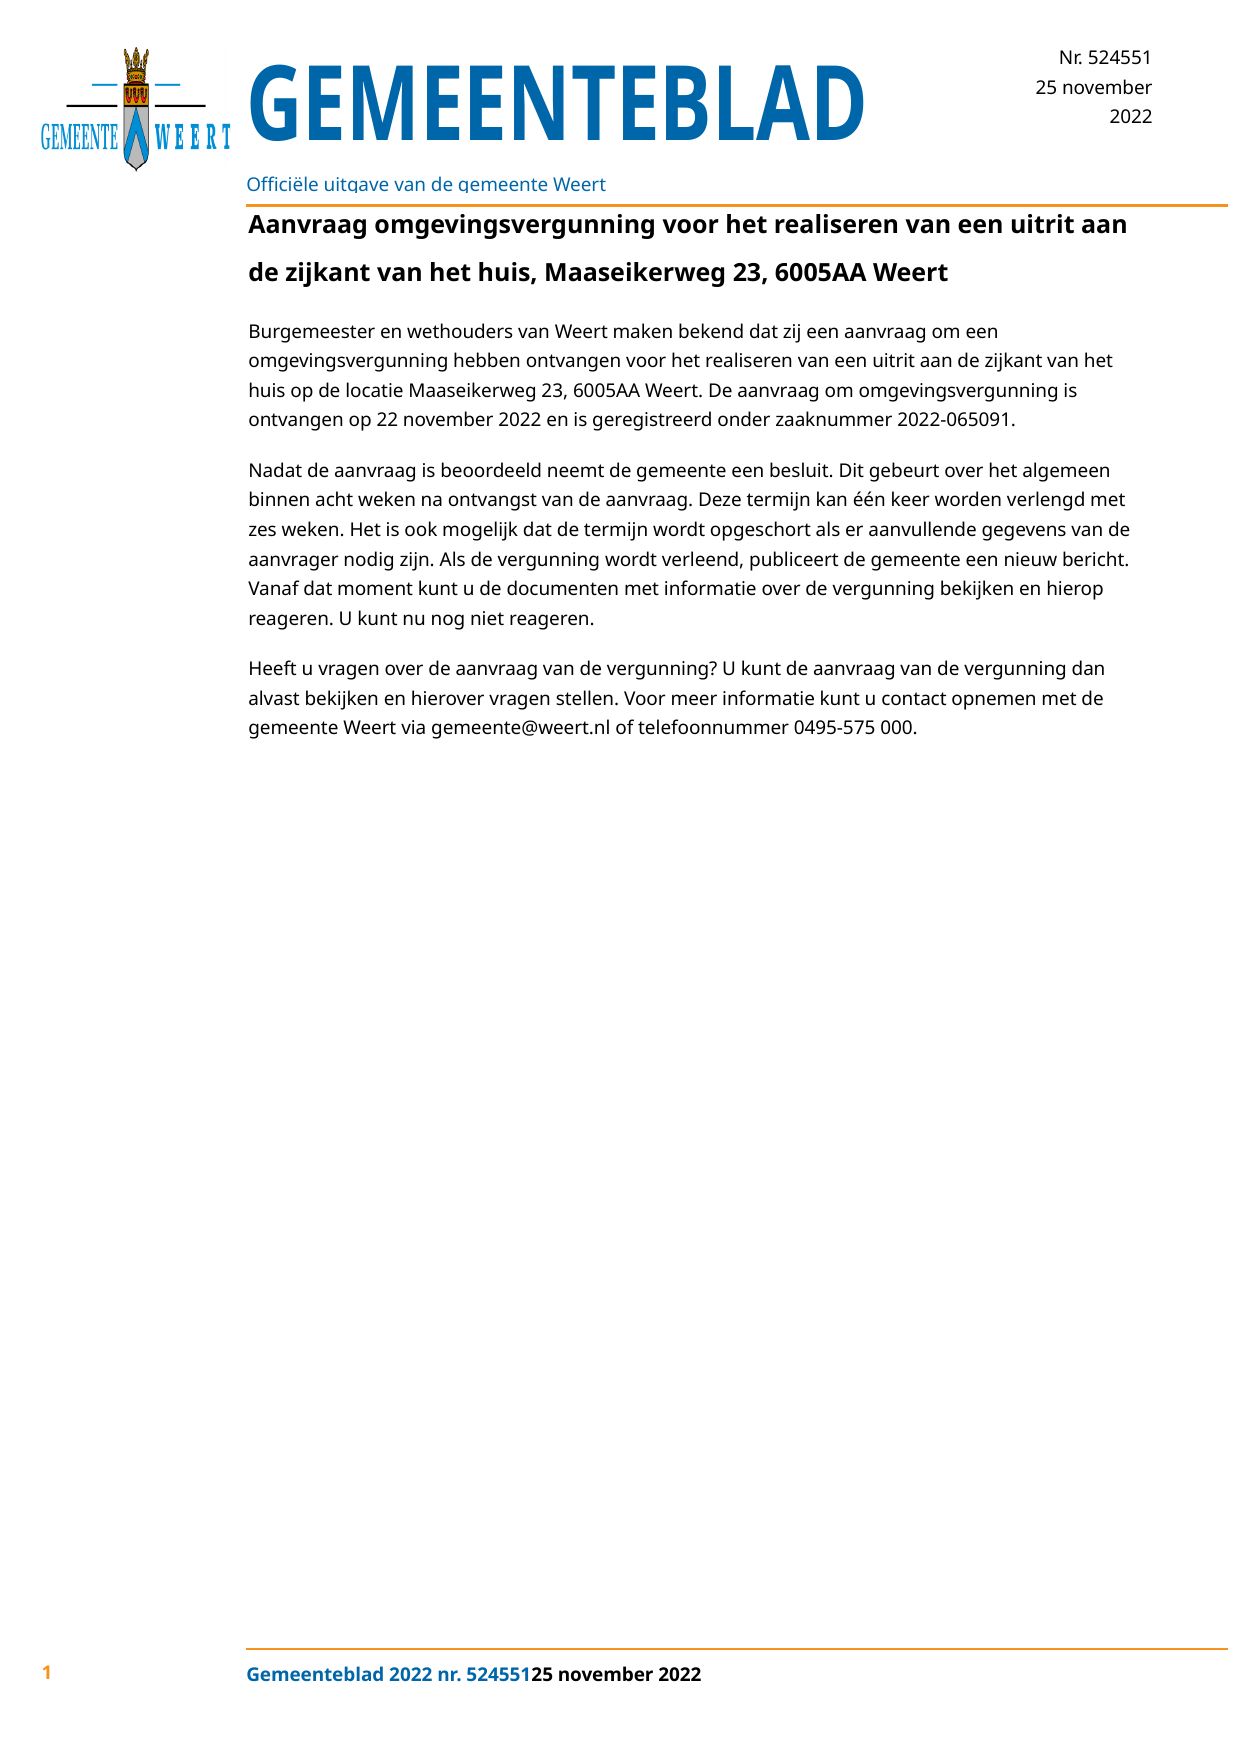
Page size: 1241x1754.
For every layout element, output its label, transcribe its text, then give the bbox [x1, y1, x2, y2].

text Aanvraag omgevingsvergunning voor het realiseren van een uitrit aan de zijkant van het huis, Maaseikerweg 23, 6005AA Weert [248, 207, 1152, 288]
text Burgemeester en wethouders van Weert maken bekend dat zij een aanvraag om een omgevingsvergunning hebben ontvangen voor het realiseren van een uitrit aan de zijkant van het huis op de locatie Maaseikerweg 23, 6005AA Weert. De aanvraag om omgevingsvergunning is ontvangen op 22 november 2022 en is geregistreerd onder zaaknummer 2022-065091. [248, 318, 1152, 432]
text Heeft u vragen over de aanvraag van de vergunning? U kunt de aanvraag van de vergunning dan alvast bekijken en hierover vragen stellen. Voor meer informatie kunt u contact opnemen met de gemeente Weert via gemeente@weert.nl of telefoonnummer 0495-575 000. [248, 655, 1152, 740]
picture [41, 47, 231, 172]
text Nadat de aanvraag is beoordeeld neemt de gemeente een besluit. Dit gebeurt over het algemeen binnen acht weken na ontvangst van de aanvraag. Deze termijn kan één keer worden verlengd met zes weken. Het is ook mogelijk dat de termijn wordt opgeschort als er aanvullende gegevens van de aanvrager nodig zijn. Als de vergunning wordt verleend, publiceert de gemeente een nieuw bericht. Vanaf dat moment kunt u de documenten met informatie over de vergunning bekijken en hierop reageren. U kunt nu nog niet reageren. [248, 457, 1152, 631]
